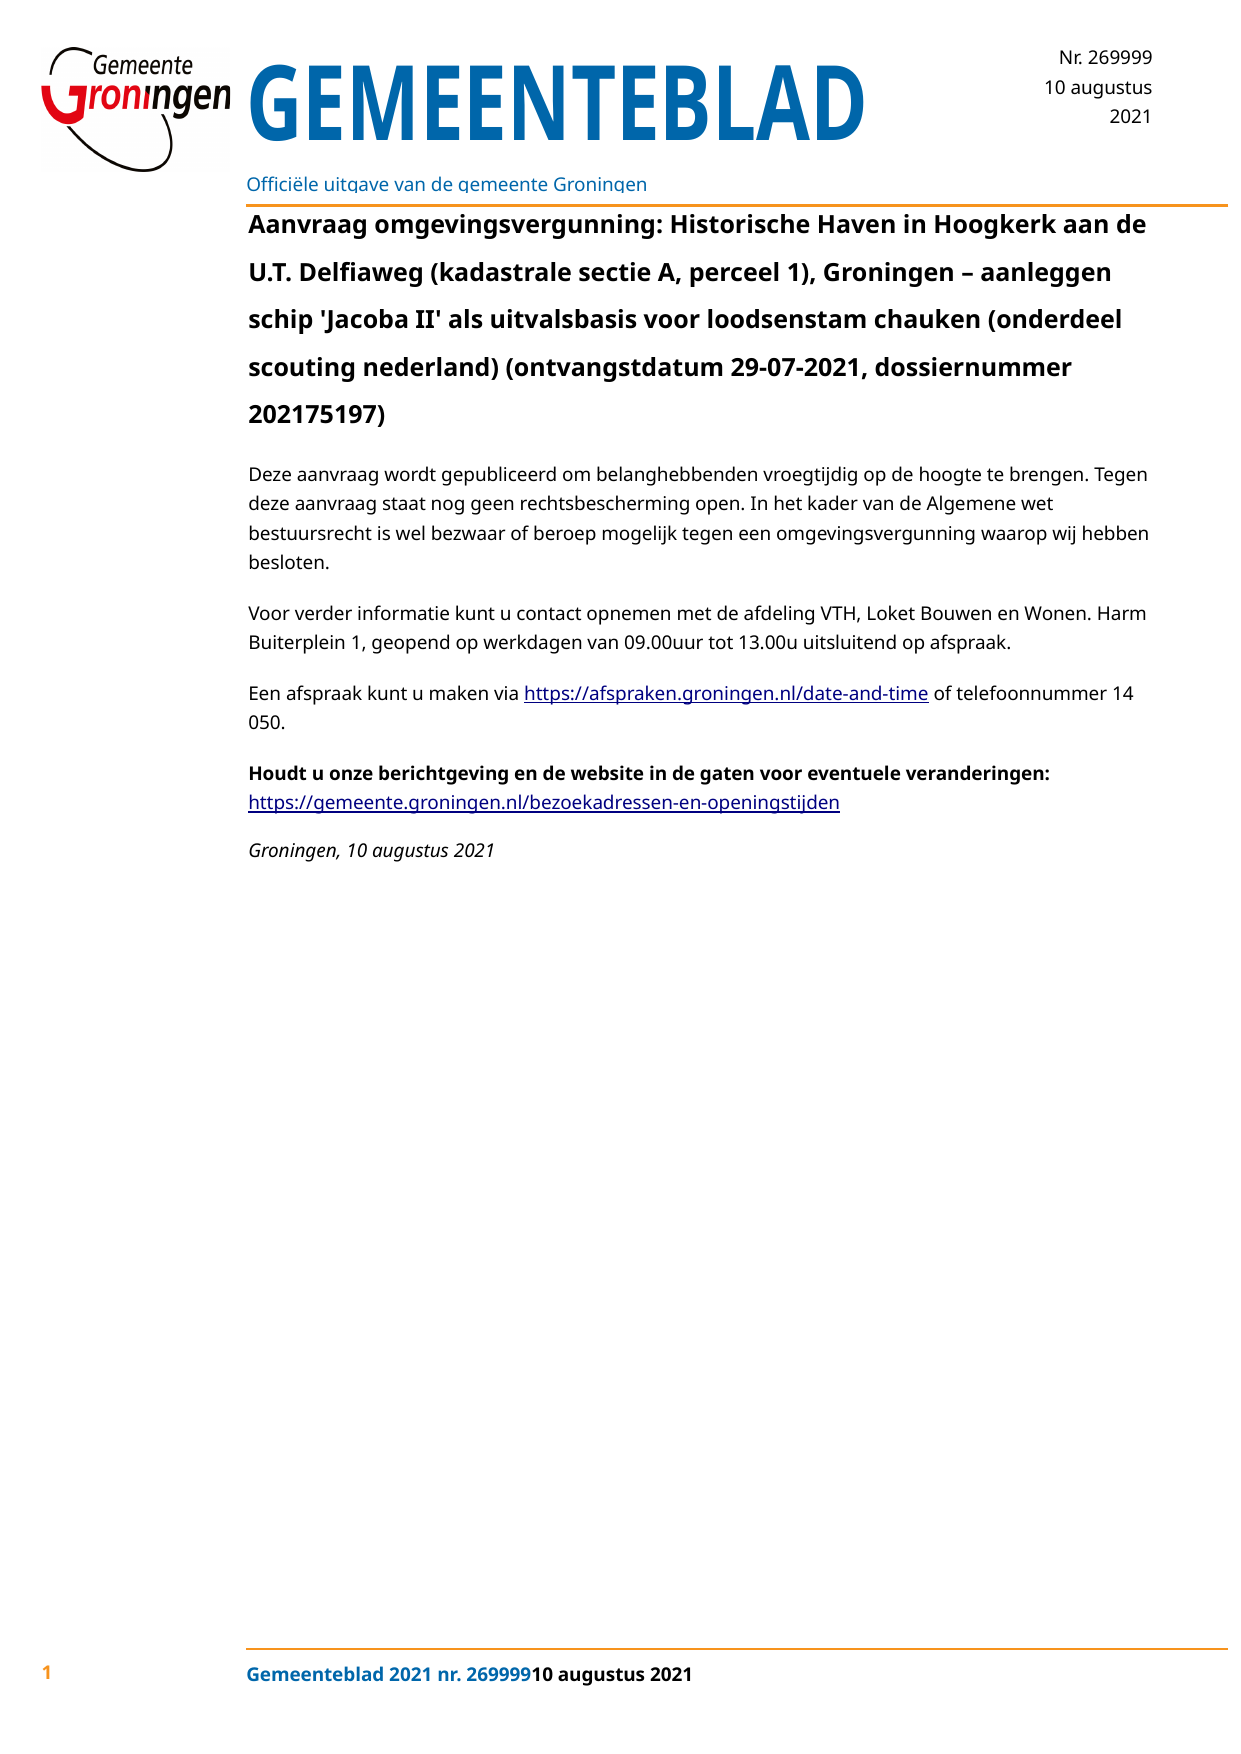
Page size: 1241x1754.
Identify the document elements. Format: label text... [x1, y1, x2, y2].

text Houdt u onze berichtgeving en de website in de gaten voor eventuele veranderingen: https://gemeente.groningen.nl/bezoekadressen-en-openingstijden [248, 760, 1152, 815]
text Voor verder informatie kunt u contact opnemen met de afdeling VTH, Loket Bouwen en Wonen. Harm Buiterplein 1, geopend op werkdagen van 09.00uur tot 13.00u uitsluitend op afspraak. [248, 600, 1152, 655]
picture [41, 47, 231, 172]
text Deze aanvraag wordt gepubliceerd om belanghebbenden vroegtijdig op de hoogte te brengen. Tegen deze aanvraag staat nog geen rechtsbescherming open. In het kader van de Algemene wet bestuursrecht is wel bezwaar of beroep mogelijk tegen een omgevingsvergunning waarop wij hebben besloten. [248, 461, 1152, 575]
text Een afspraak kunt u maken via https://afspraken.groningen.nl/date-and-time of telefoonnummer 14 050. [248, 680, 1152, 735]
text Groningen, 10 augustus 2021 [248, 837, 1152, 863]
text Aanvraag omgevingsvergunning: Historische Haven in Hoogkerk aan de U.T. Delfiaweg (kadastrale sectie A, perceel 1), Groningen – aanleggen schip 'Jacoba II' als uitvalsbasis voor loodsenstam chauken (onderdeel scouting nederland) (ontvangstdatum 29-07-2021, dossiernummer 202175197) [248, 207, 1152, 431]
